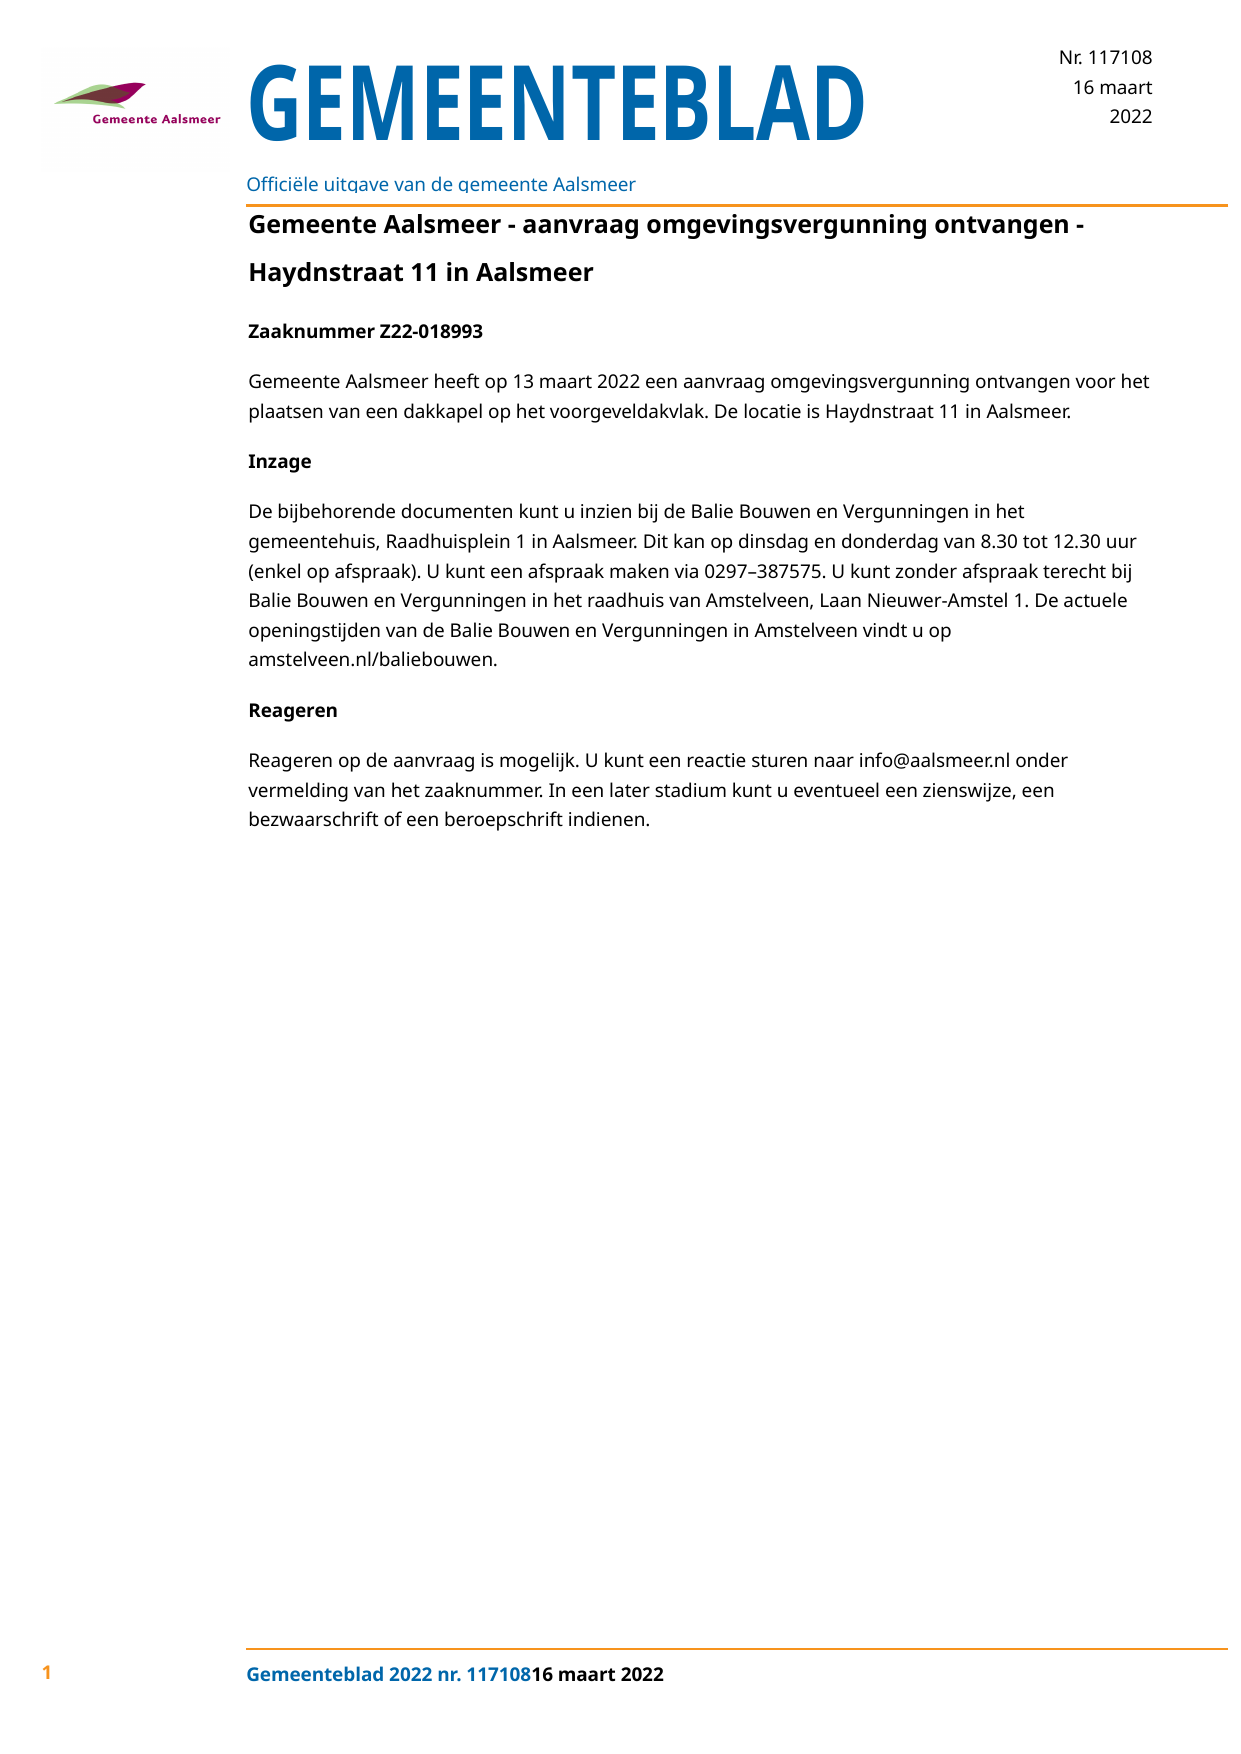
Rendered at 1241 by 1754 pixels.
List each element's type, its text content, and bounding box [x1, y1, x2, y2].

text Inzage [248, 448, 1152, 474]
text Gemeente Aalsmeer heeft op 13 maart 2022 een aanvraag omgevingsvergunning ontvangen voor het plaatsen van een dakkapel op het voorgeveldakvlak. De locatie is Haydnstraat 11 in Aalsmeer. [248, 368, 1152, 424]
text De bijbehorende documenten kunt u inzien bij de Balie Bouwen en Vergunningen in het gemeentehuis, Raadhuisplein 1 in Aalsmeer. Dit kan op dinsdag en donderdag van 8.30 tot 12.30 uur (enkel op afspraak). U kunt een afspraak maken via 0297–387575. U kunt zonder afspraak terecht bij Balie Bouwen en Vergunningen in het raadhuis van Amstelveen, Laan Nieuwer-Amstel 1. De actuele openingstijden van de Balie Bouwen en Vergunningen in Amstelveen vindt u op amstelveen.nl/baliebouwen. [248, 499, 1152, 672]
text Gemeente Aalsmeer - aanvraag omgevingsvergunning ontvangen - Haydnstraat 11 in Aalsmeer [248, 207, 1152, 288]
text Reageren [248, 697, 1152, 723]
text Zaaknummer Z22-018993 [248, 318, 1152, 344]
text Reageren op de aanvraag is mogelijk. U kunt een reactie sturen naar info@aalsmeer.nl onder vermelding van het zaaknummer. In een later stadium kunt u eventueel een zienswijze, een bezwaarschrift of een beroepschrift indienen. [248, 747, 1152, 832]
picture [41, 47, 231, 172]
